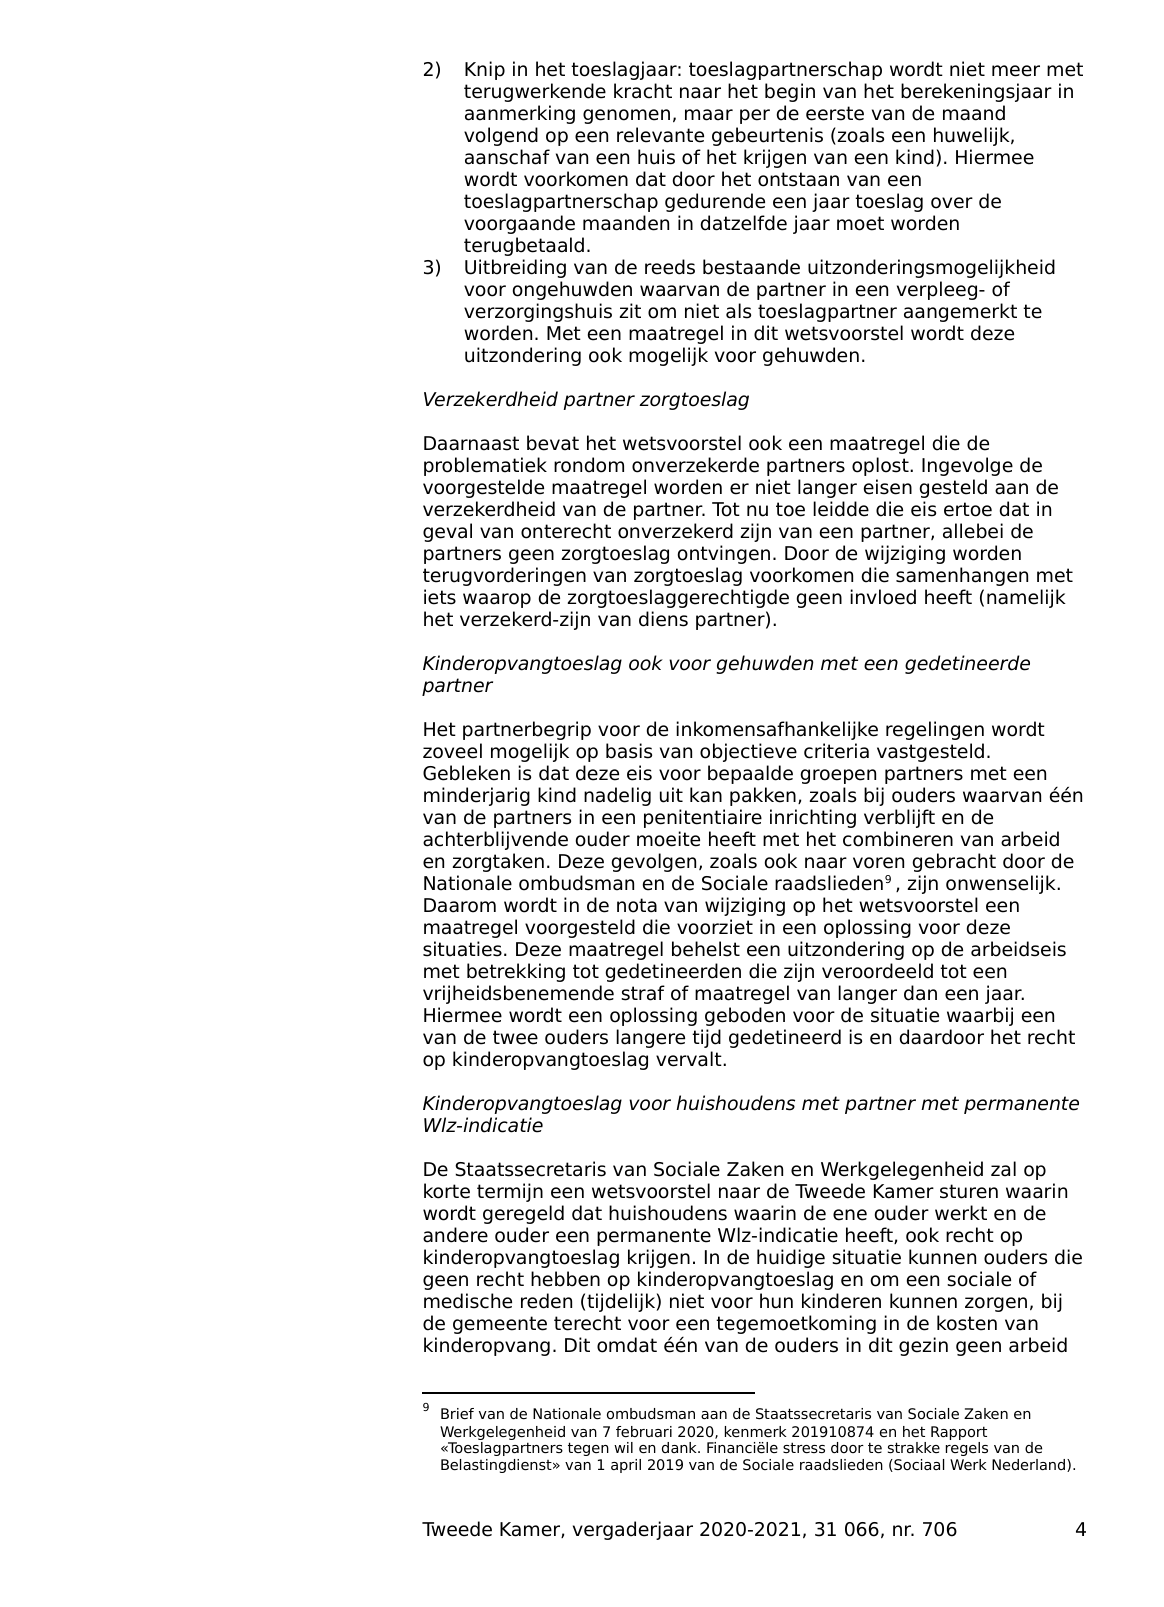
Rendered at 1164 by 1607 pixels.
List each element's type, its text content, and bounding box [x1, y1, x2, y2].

subtitle Kinderopvangtoeslag ook voor gehuwden met een gedetineerde partner [422, 653, 1087, 697]
subtitle Kinderopvangtoeslag voor huishoudens met partner met permanente Wlz-indicatie [422, 1093, 1087, 1137]
text 2) Knip in het toeslagjaar: toeslagpartnerschap wordt niet meer met terugwerkende kracht naar het begin van het berekeningsjaar in aanmerking genomen, maar per de eerste van de maand volgend op een relevante gebeurtenis (zoals een huwelijk, aanschaf van een huis of het krijgen van een kind). Hiermee wordt voorkomen dat door het ontstaan van een toeslagpartnerschap gedurende een jaar toeslag over de voorgaande maanden in datzelfde jaar moet worden terugbetaald. [422, 59, 1087, 257]
subtitle Verzekerdheid partner zorgtoeslag [422, 389, 1087, 411]
text Het partnerbegrip voor de inkomensafhankelijke regelingen wordt zoveel mogelijk op basis van objectieve criteria vastgesteld. Gebleken is dat deze eis voor bepaalde groepen partners met een minderjarig kind nadelig uit kan pakken, zoals bij ouders waarvan één van de partners in een penitentiaire inrichting verblijft en de achterblijvende ouder moeite heeft met het combineren van arbeid en zorgtaken. Deze gevolgen, zoals ook naar voren gebracht door de Nationale ombudsman en de Sociale raadslieden, zijn onwenselijk. Daarom wordt in de nota van wijziging op het wetsvoorstel een maatregel voorgesteld die voorziet in een oplossing voor deze situaties. Deze maatregel behelst een uitzondering op de arbeidseis met betrekking tot gedetineerden die zijn veroordeeld tot een vrijheidsbenemende straf of maatregel van langer dan een jaar. Hiermee wordt een oplossing geboden voor de situatie waarbij een van de twee ouders langere tijd gedetineerd is en daardoor het recht op kinderopvangtoeslag vervalt. [422, 719, 1087, 1071]
text De Staatssecretaris van Sociale Zaken en Werkgelegenheid zal op korte termijn een wetsvoorstel naar de Tweede Kamer sturen waarin wordt geregeld dat huishoudens waarin de ene ouder werkt en de andere ouder een permanente Wlz-indicatie heeft, ook recht op kinderopvangtoeslag krijgen. In de huidige situatie kunnen ouders die geen recht hebben op kinderopvangtoeslag en om een sociale of medische reden (tijdelijk) niet voor hun kinderen kunnen zorgen, bij de gemeente terecht voor een tegemoetkoming in de kosten van kinderopvang. Dit omdat één van de ouders in dit gezin geen arbeid [422, 1159, 1087, 1357]
text 3) Uitbreiding van de reeds bestaande uitzonderingsmogelijkheid voor ongehuwden waarvan de partner in een verpleeg- of verzorgingshuis zit om niet als toeslagpartner aangemerkt te worden. Met een maatregel in dit wetsvoorstel wordt deze uitzondering ook mogelijk voor gehuwden. [422, 257, 1087, 367]
text Brief van de Nationale ombudsman aan de Staatssecretaris van Sociale Zaken en Werkgelegenheid van 7 februari 2020, kenmerk 201910874 en het Rapport «Toeslagpartners tegen wil en dank. Financiële stress door te strakke regels van de Belastingdienst» van 1 april 2019 van de Sociale raadslieden (Sociaal Werk Nederland). [422, 1402, 1087, 1474]
text Daarnaast bevat het wetsvoorstel ook een maatregel die de problematiek rondom onverzekerde partners oplost. Ingevolge de voorgestelde maatregel worden er niet langer eisen gesteld aan de verzekerdheid van de partner. Tot nu toe leidde die eis ertoe dat in geval van onterecht onverzekerd zijn van een partner, allebei de partners geen zorgtoeslag ontvingen. Door de wijziging worden terugvorderingen van zorgtoeslag voorkomen die samenhangen met iets waarop de zorgtoeslaggerechtigde geen invloed heeft (namelijk het verzekerd-zijn van diens partner). [422, 433, 1087, 631]
